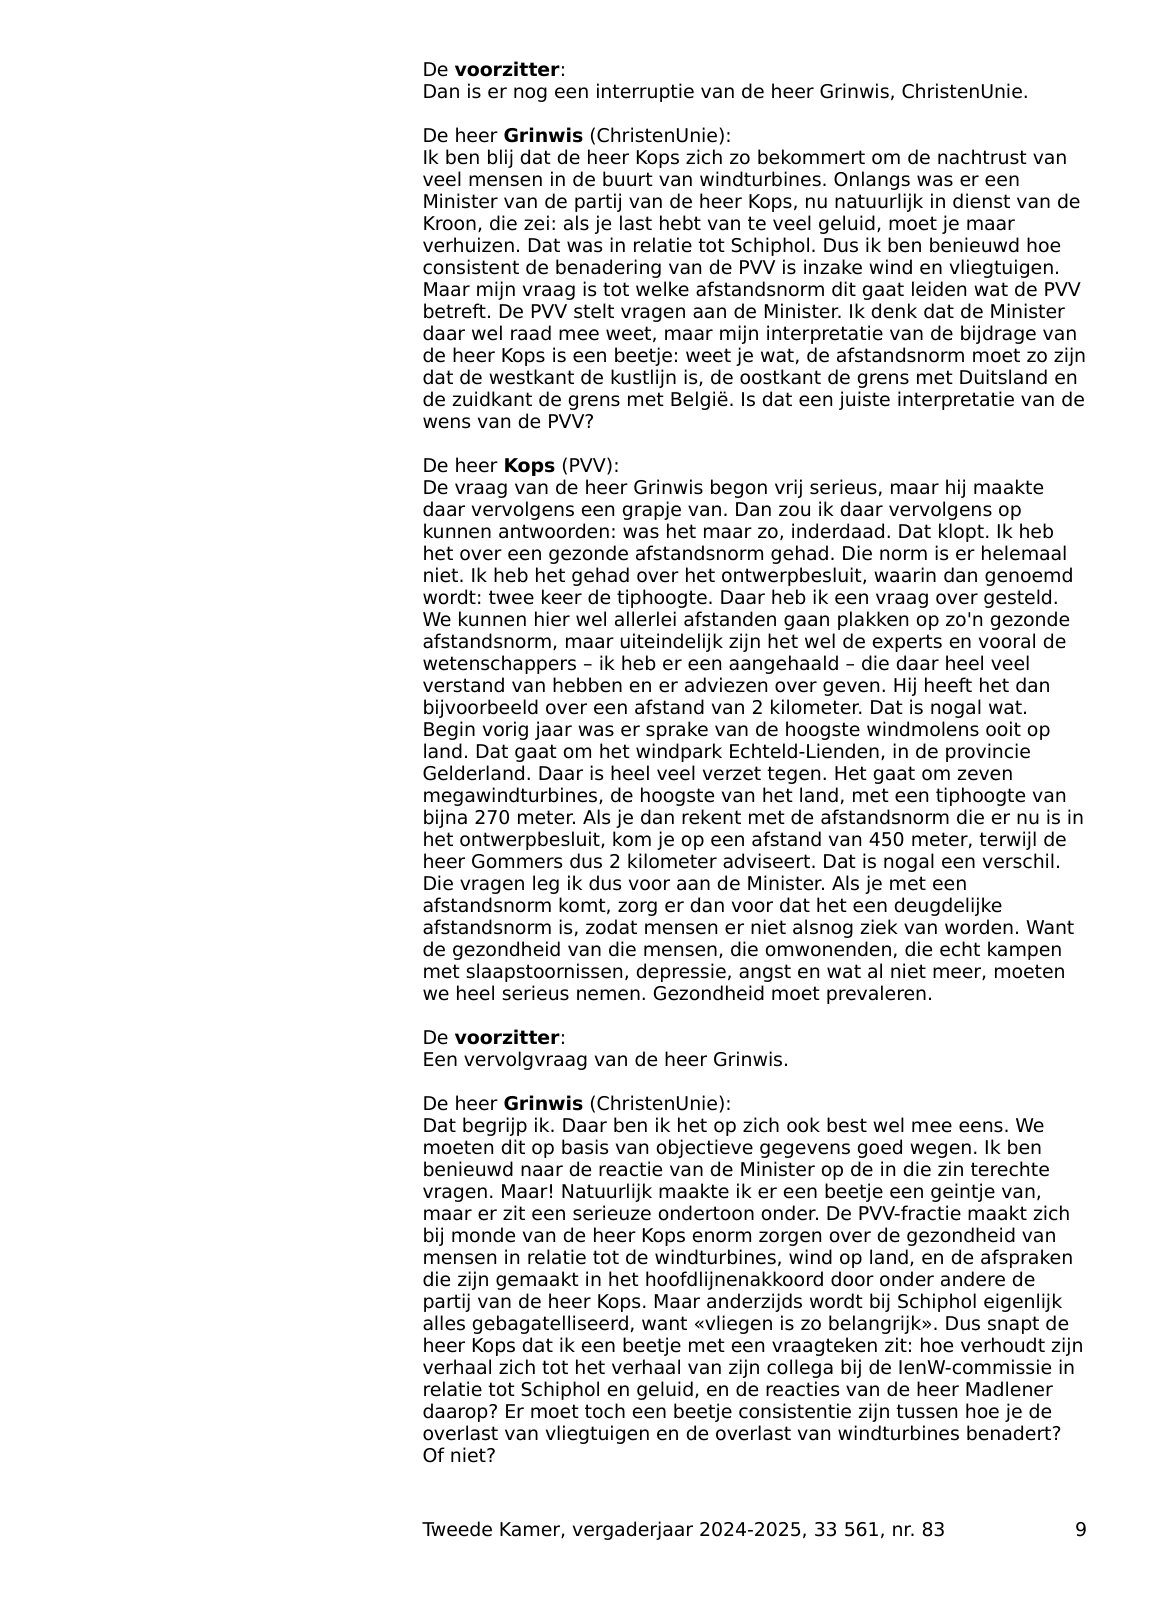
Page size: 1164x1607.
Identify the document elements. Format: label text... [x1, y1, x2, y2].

text De voorzitter: [422, 59, 1087, 81]
text Begin vorig jaar was er sprake van de hoogste windmolens ooit op land. Dat gaat om het windpark Echteld-Lienden, in de provincie Gelderland. Daar is heel veel verzet tegen. Het gaat om zeven megawindturbines, de hoogste van het land, met een tiphoogte van bijna 270 meter. Als je dan rekent met de afstandsnorm die er nu is in het ontwerpbesluit, kom je op een afstand van 450 meter, terwijl de heer Gommers dus 2 kilometer adviseert. Dat is nogal een verschil. Die vragen leg ik dus voor aan de Minister. Als je met een afstandsnorm komt, zorg er dan voor dat het een deugdelijke afstandsnorm is, zodat mensen er niet alsnog ziek van worden. Want de gezondheid van die mensen, die omwonenden, die echt kampen met slaapstoornissen, depressie, angst en wat al niet meer, moeten we heel serieus nemen. Gezondheid moet prevaleren. [422, 719, 1087, 1004]
text De heer Grinwis (ChristenUnie): [422, 125, 1087, 147]
text Een vervolgvraag van de heer Grinwis. [422, 1049, 1087, 1071]
text De voorzitter: [422, 1027, 1087, 1049]
text Dat begrijp ik. Daar ben ik het op zich ook best wel mee eens. We moeten dit op basis van objectieve gegevens goed wegen. Ik ben benieuwd naar de reactie van de Minister op de in die zin terechte vragen. Maar! Natuurlijk maakte ik er een beetje een geintje van, maar er zit een serieuze ondertoon onder. De PVV-fractie maakt zich bij monde van de heer Kops enorm zorgen over de gezondheid van mensen in relatie tot de windturbines, wind op land, en de afspraken die zijn gemaakt in het hoofdlijnenakkoord door onder andere de partij van de heer Kops. Maar anderzijds wordt bij Schiphol eigenlijk alles gebagatelliseerd, want «vliegen is zo belangrijk». Dus snapt de heer Kops dat ik een beetje met een vraagteken zit: hoe verhoudt zijn verhaal zich tot het verhaal van zijn collega bij de IenW-commissie in relatie tot Schiphol en geluid, en de reacties van de heer Madlener daarop? Er moet toch een beetje consistentie zijn tussen hoe je de overlast van vliegtuigen en de overlast van windturbines benadert? Of niet? [422, 1115, 1087, 1467]
text Dan is er nog een interruptie van de heer Grinwis, ChristenUnie. [422, 81, 1087, 103]
text Ik ben blij dat de heer Kops zich zo bekommert om de nachtrust van veel mensen in de buurt van windturbines. Onlangs was er een Minister van de partij van de heer Kops, nu natuurlijk in dienst van de Kroon, die zei: als je last hebt van te veel geluid, moet je maar verhuizen. Dat was in relatie tot Schiphol. Dus ik ben benieuwd hoe consistent de benadering van de PVV is inzake wind en vliegtuigen. Maar mijn vraag is tot welke afstandsnorm dit gaat leiden wat de PVV betreft. De PVV stelt vragen aan de Minister. Ik denk dat de Minister daar wel raad mee weet, maar mijn interpretatie van de bijdrage van de heer Kops is een beetje: weet je wat, de afstandsnorm moet zo zijn dat de westkant de kustlijn is, de oostkant de grens met Duitsland en de zuidkant de grens met België. Is dat een juiste interpretatie van de wens van de PVV? [422, 147, 1087, 433]
text De vraag van de heer Grinwis begon vrij serieus, maar hij maakte daar vervolgens een grapje van. Dan zou ik daar vervolgens op kunnen antwoorden: was het maar zo, inderdaad. Dat klopt. Ik heb het over een gezonde afstandsnorm gehad. Die norm is er helemaal niet. Ik heb het gehad over het ontwerpbesluit, waarin dan genoemd wordt: twee keer de tiphoogte. Daar heb ik een vraag over gesteld. We kunnen hier wel allerlei afstanden gaan plakken op zo'n gezonde afstandsnorm, maar uiteindelijk zijn het wel de experts en vooral de wetenschappers – ik heb er een aangehaald – die daar heel veel verstand van hebben en er adviezen over geven. Hij heeft het dan bijvoorbeeld over een afstand van 2 kilometer. Dat is nogal wat. [422, 477, 1087, 719]
text De heer Grinwis (ChristenUnie): [422, 1093, 1087, 1115]
text De heer Kops (PVV): [422, 455, 1087, 477]
